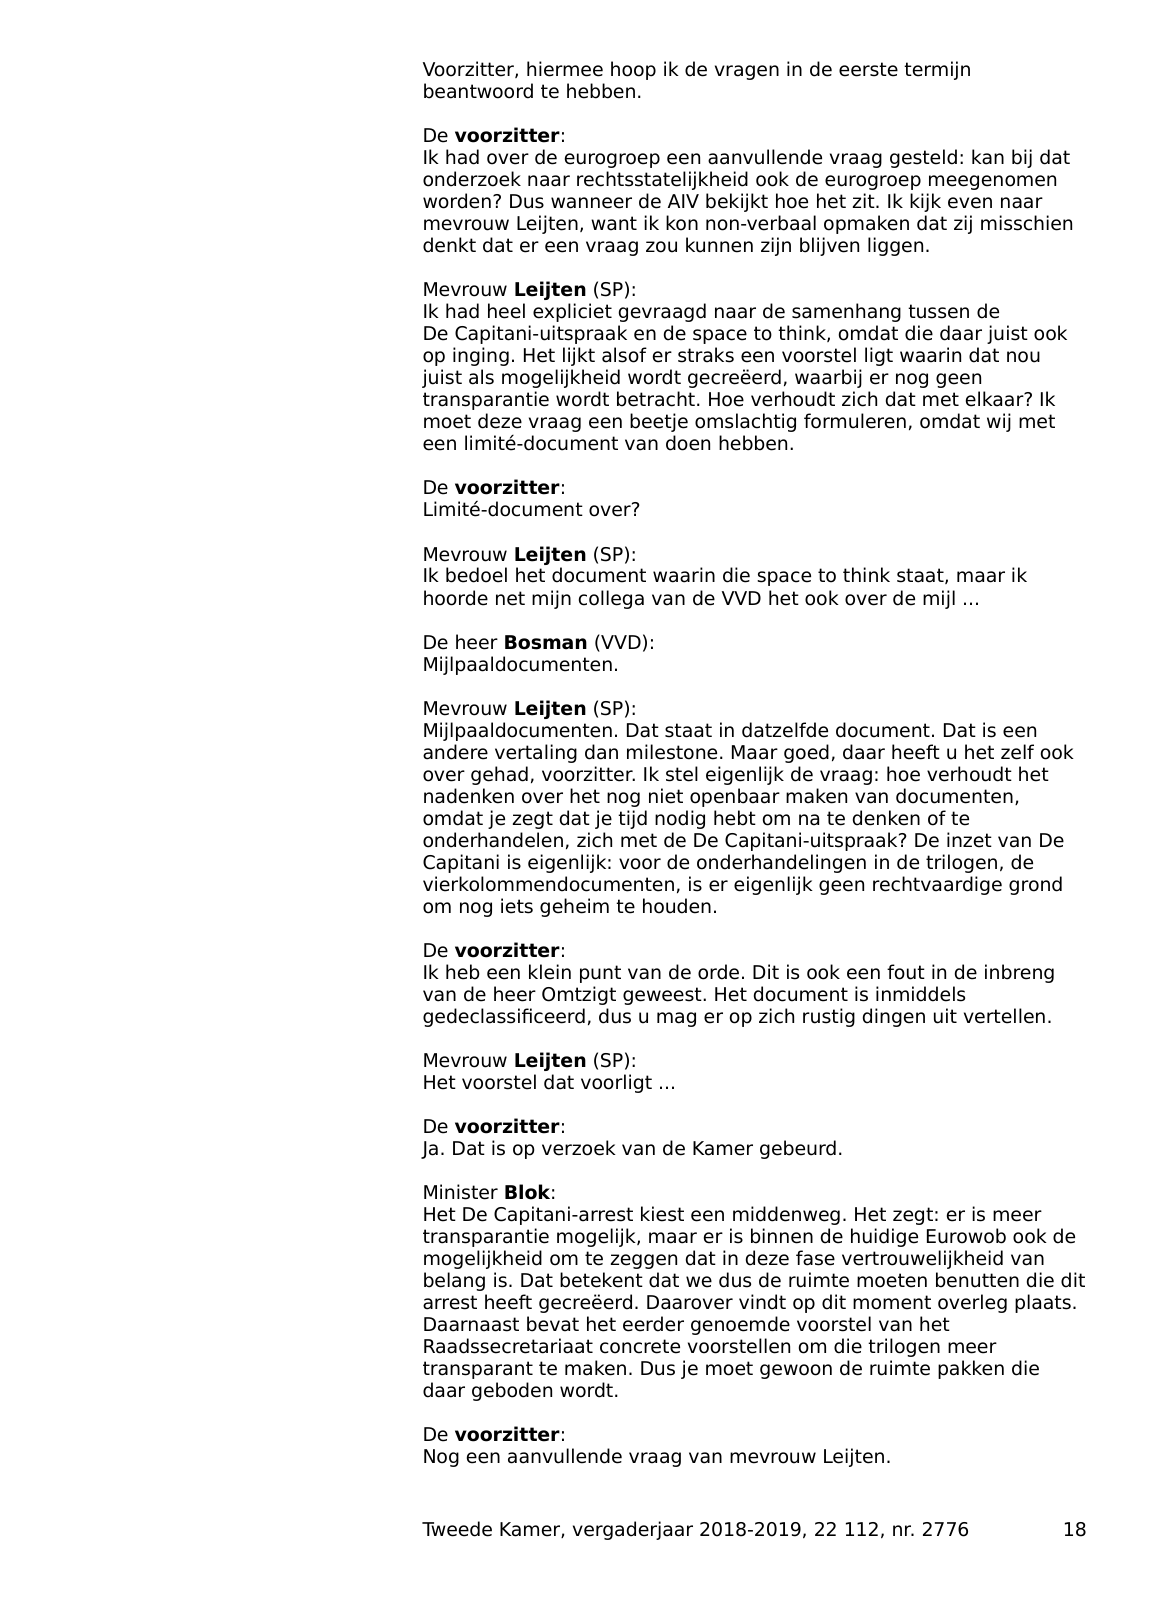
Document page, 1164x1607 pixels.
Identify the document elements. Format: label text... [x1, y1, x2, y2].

text Mevrouw Leijten (SP): [422, 1050, 1087, 1072]
text De heer Bosman (VVD): [422, 632, 1087, 653]
text Ik heb een klein punt van de orde. Dit is ook een fout in de inbreng van de heer Omtzigt geweest. Het document is inmiddels gedeclassificeerd, dus u mag er op zich rustig dingen uit vertellen. [422, 962, 1087, 1028]
text Limité-document over? [422, 499, 1087, 521]
text Ja. Dat is op verzoek van de Kamer gebeurd. [422, 1138, 1087, 1160]
text Nog een aanvullende vraag van mevrouw Leijten. [422, 1446, 1087, 1468]
text De voorzitter: [422, 940, 1087, 962]
text Mevrouw Leijten (SP): [422, 698, 1087, 720]
text De voorzitter: [422, 1424, 1087, 1446]
text Mevrouw Leijten (SP): [422, 543, 1087, 565]
text Het De Capitani-arrest kiest een middenweg. Het zegt: er is meer transparantie mogelijk, maar er is binnen de huidige Eurowob ook de mogelijkheid om te zeggen dat in deze fase vertrouwelijkheid van belang is. Dat betekent dat we dus de ruimte moeten benutten die dit arrest heeft gecreëerd. Daarover vindt op dit moment overleg plaats. Daarnaast bevat het eerder genoemde voorstel van het Raadssecretariaat concrete voorstellen om die trilogen meer transparant te maken. Dus je moet gewoon de ruimte pakken die daar geboden wordt. [422, 1204, 1087, 1402]
text Minister Blok: [422, 1182, 1087, 1204]
text De voorzitter: [422, 477, 1087, 499]
text Voorzitter, hiermee hoop ik de vragen in de eerste termijn beantwoord te hebben. [422, 59, 1087, 103]
text Mevrouw Leijten (SP): [422, 279, 1087, 301]
text Ik bedoel het document waarin die space to think staat, maar ik hoorde net mijn collega van de VVD het ook over de mijl ... [422, 565, 1087, 609]
text Mijlpaaldocumenten. Dat staat in datzelfde document. Dat is een andere vertaling dan milestone. Maar goed, daar heeft u het zelf ook over gehad, voorzitter. Ik stel eigenlijk de vraag: hoe verhoudt het nadenken over het nog niet openbaar maken van documenten, omdat je zegt dat je tijd nodig hebt om na te denken of te onderhandelen, zich met de De Capitani-uitspraak? De inzet van De Capitani is eigenlijk: voor de onderhandelingen in de trilogen, de vierkolommendocumenten, is er eigenlijk geen rechtvaardige grond om nog iets geheim te houden. [422, 720, 1087, 917]
text Ik had heel expliciet gevraagd naar de samenhang tussen de [422, 301, 1087, 323]
text De voorzitter: [422, 125, 1087, 147]
text Ik had over de eurogroep een aanvullende vraag gesteld: kan bij dat onderzoek naar rechtsstatelijkheid ook de eurogroep meegenomen worden? Dus wanneer de AIV bekijkt hoe het zit. Ik kijk even naar mevrouw Leijten, want ik kon non-verbaal opmaken dat zij misschien denkt dat er een vraag zou kunnen zijn blijven liggen. [422, 147, 1087, 257]
text Het voorstel dat voorligt ... [422, 1072, 1087, 1094]
text De voorzitter: [422, 1116, 1087, 1138]
text Mijlpaaldocumenten. [422, 653, 1087, 676]
text De Capitani-uitspraak en de space to think, omdat die daar juist ook op inging. Het lijkt alsof er straks een voorstel ligt waarin dat nou juist als mogelijkheid wordt gecreëerd, waarbij er nog geen transparantie wordt betracht. Hoe verhoudt zich dat met elkaar? Ik moet deze vraag een beetje omslachtig formuleren, omdat wij met een limité-document van doen hebben. [422, 323, 1087, 455]
